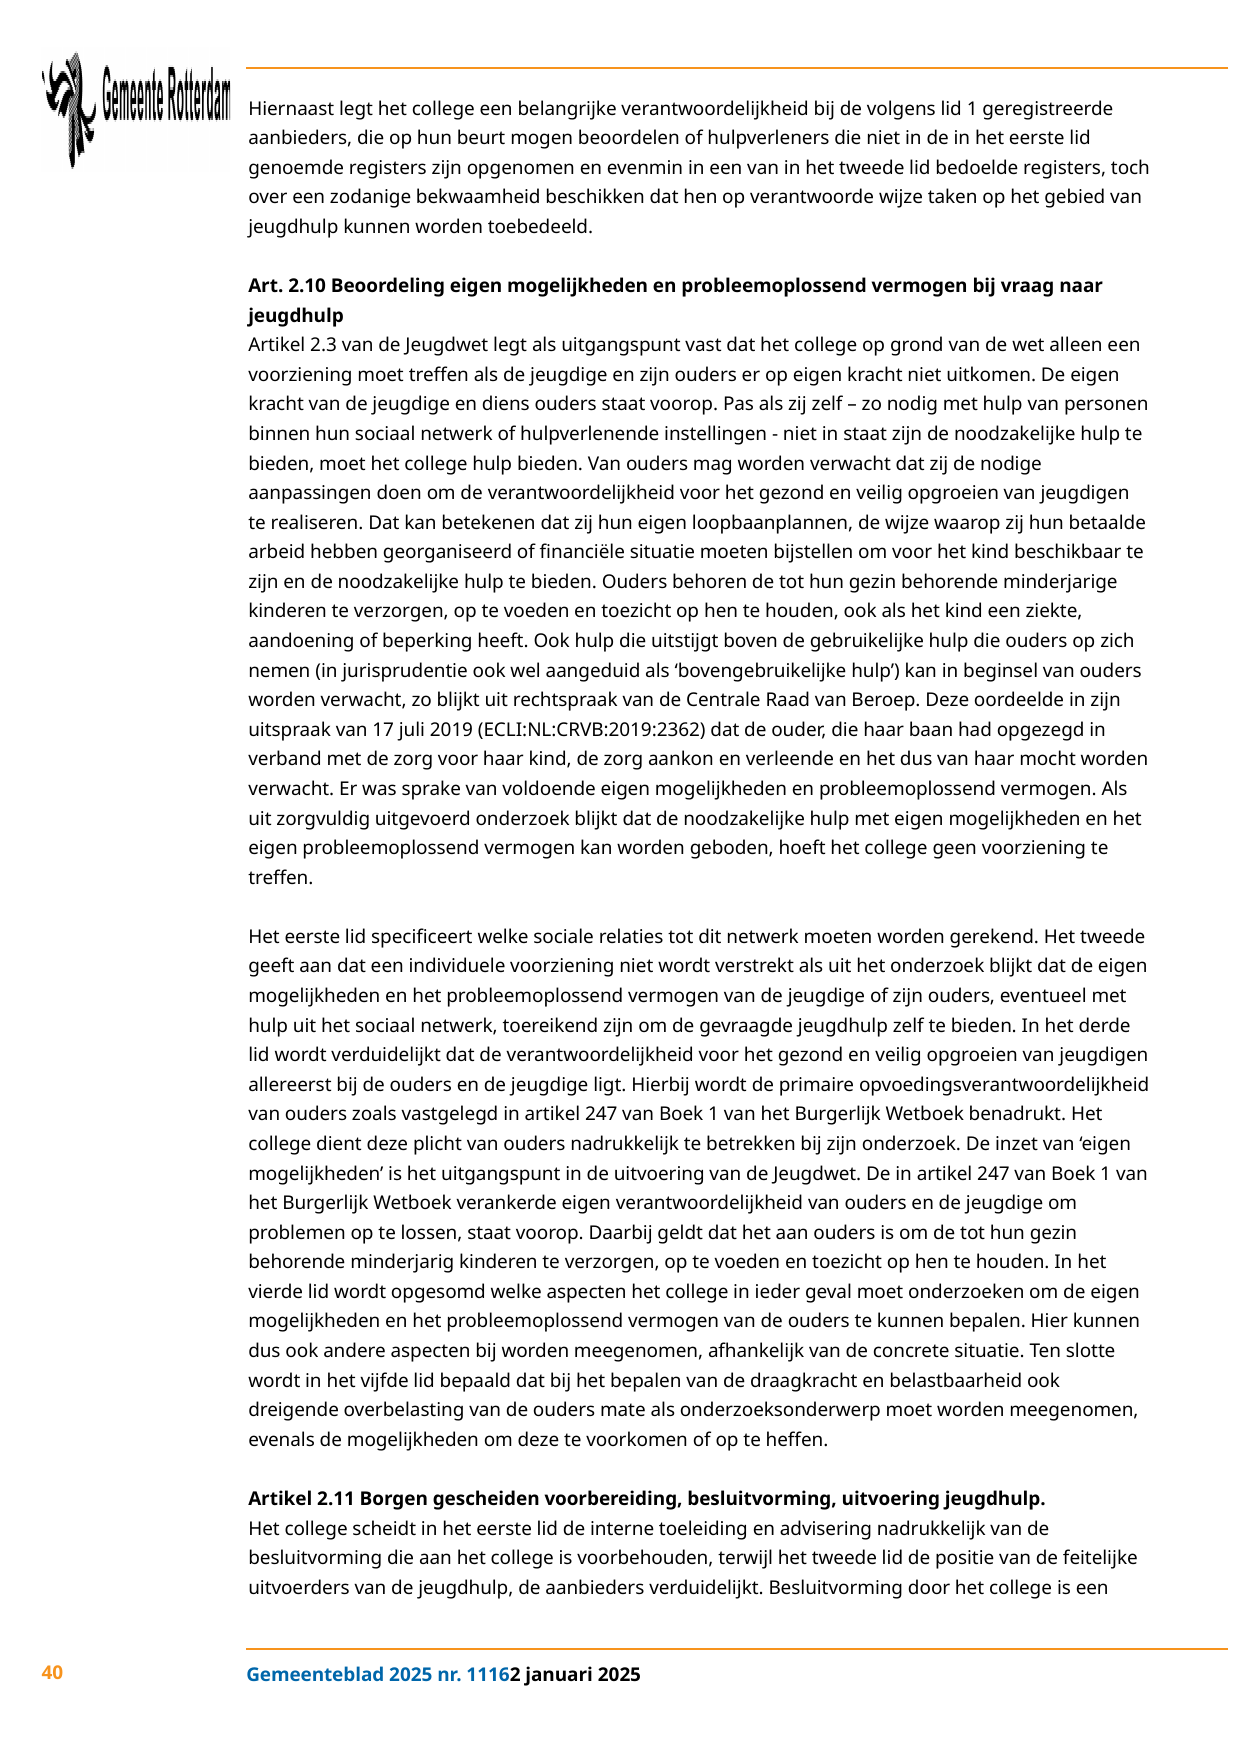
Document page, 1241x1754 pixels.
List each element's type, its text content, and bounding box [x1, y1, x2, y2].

picture [41, 47, 231, 172]
text Het college scheidt in het eerste lid de interne toeleiding en advisering nadrukkelijk van de besluitvorming die aan het college is voorbehouden, terwijl het tweede lid de positie van de feitelijke uitvoerders van de jeugdhulp, de aanbieders verduidelijkt. Besluitvorming door het college is een [248, 1515, 1152, 1600]
text Artikel 2.3 van de Jeugdwet legt als uitgangspunt vast dat het college op grond van de wet alleen een voorziening moet treffen als de jeugdige en zijn ouders er op eigen kracht niet uitkomen. De eigen kracht van de jeugdige en diens ouders staat voorop. Pas als zij zelf – zo nodig met hulp van personen binnen hun sociaal netwerk of hulpverlenende instellingen - niet in staat zijn de noodzakelijke hulp te bieden, moet het college hulp bieden. Van ouders mag worden verwacht dat zij de nodige aanpassingen doen om de verantwoordelijkheid voor het gezond en veilig opgroeien van jeugdigen te realiseren. Dat kan betekenen dat zij hun eigen loopbaanplannen, de wijze waarop zij hun betaalde arbeid hebben georganiseerd of financiële situatie moeten bijstellen om voor het kind beschikbaar te zijn en de noodzakelijke hulp te bieden. Ouders behoren de tot hun gezin behorende minderjarige kinderen te verzorgen, op te voeden en toezicht op hen te houden, ook als het kind een ziekte, aandoening of beperking heeft. Ook hulp die uitstijgt boven de gebruikelijke hulp die ouders op zich nemen (in jurisprudentie ook wel aangeduid als ‘bovengebruikelijke hulp’) kan in beginsel van ouders worden verwacht, zo blijkt uit rechtspraak van de Centrale Raad van Beroep. Deze oordeelde in zijn uitspraak van 17 juli 2019 (ECLI:NL:CRVB:2019:2362) dat de ouder, die haar baan had opgezegd in verband met de zorg voor haar kind, de zorg aankon en verleende en het dus van haar mocht worden verwacht. Er was sprake van voldoende eigen mogelijkheden en probleemoplossend vermogen. Als uit zorgvuldig uitgevoerd onderzoek blijkt dat de noodzakelijke hulp met eigen mogelijkheden en het eigen probleemoplossend vermogen kan worden geboden, hoeft het college geen voorziening te treffen. [248, 331, 1152, 890]
text Artikel 2.11 Borgen gescheiden voorbereiding, besluitvorming, uitvoering jeugdhulp. [248, 1485, 1152, 1511]
text Het eerste lid specificeert welke sociale relaties tot dit netwerk moeten worden gerekend. Het tweede geeft aan dat een individuele voorziening niet wordt verstrekt als uit het onderzoek blijkt dat de eigen mogelijkheden en het probleemoplossend vermogen van de jeugdige of zijn ouders, eventueel met hulp uit het sociaal netwerk, toereikend zijn om de gevraagde jeugdhulp zelf te bieden. In het derde lid wordt verduidelijkt dat de verantwoordelijkheid voor het gezond en veilig opgroeien van jeugdigen allereerst bij de ouders en de jeugdige ligt. Hierbij wordt de primaire opvoedingsverantwoordelijkheid van ouders zoals vastgelegd in artikel 247 van Boek 1 van het Burgerlijk Wetboek benadrukt. Het college dient deze plicht van ouders nadrukkelijk te betrekken bij zijn onderzoek. De inzet van ‘eigen mogelijkheden’ is het uitgangspunt in de uitvoering van de Jeugdwet. De in artikel 247 van Boek 1 van het Burgerlijk Wetboek verankerde eigen verantwoordelijkheid van ouders en de jeugdige om problemen op te lossen, staat voorop. Daarbij geldt dat het aan ouders is om de tot hun gezin behorende minderjarig kinderen te verzorgen, op te voeden en toezicht op hen te houden. In het vierde lid wordt opgesomd welke aspecten het college in ieder geval moet onderzoeken om de eigen mogelijkheden en het probleemoplossend vermogen van de ouders te kunnen bepalen. Hier kunnen dus ook andere aspecten bij worden meegenomen, afhankelijk van de concrete situatie. Ten slotte wordt in het vijfde lid bepaald dat bij het bepalen van de draagkracht en belastbaarheid ook dreigende overbelasting van de ouders mate als onderzoeksonderwerp moet worden meegenomen, evenals de mogelijkheden om deze te voorkomen of op te heffen. [248, 923, 1152, 1452]
text Art. 2.10 Beoordeling eigen mogelijkheden en probleemoplossend vermogen bij vraag naar jeugdhulp [248, 272, 1152, 328]
text Hiernaast legt het college een belangrijke verantwoordelijkheid bij de volgens lid 1 geregistreerde aanbieders, die op hun beurt mogen beoordelen of hulpverleners die niet in de in het eerste lid genoemde registers zijn opgenomen en evenmin in een van in het tweede lid bedoelde registers, toch over een zodanige bekwaamheid beschikken dat hen op verantwoorde wijze taken op het gebied van jeugdhulp kunnen worden toebedeeld. [248, 95, 1152, 239]
